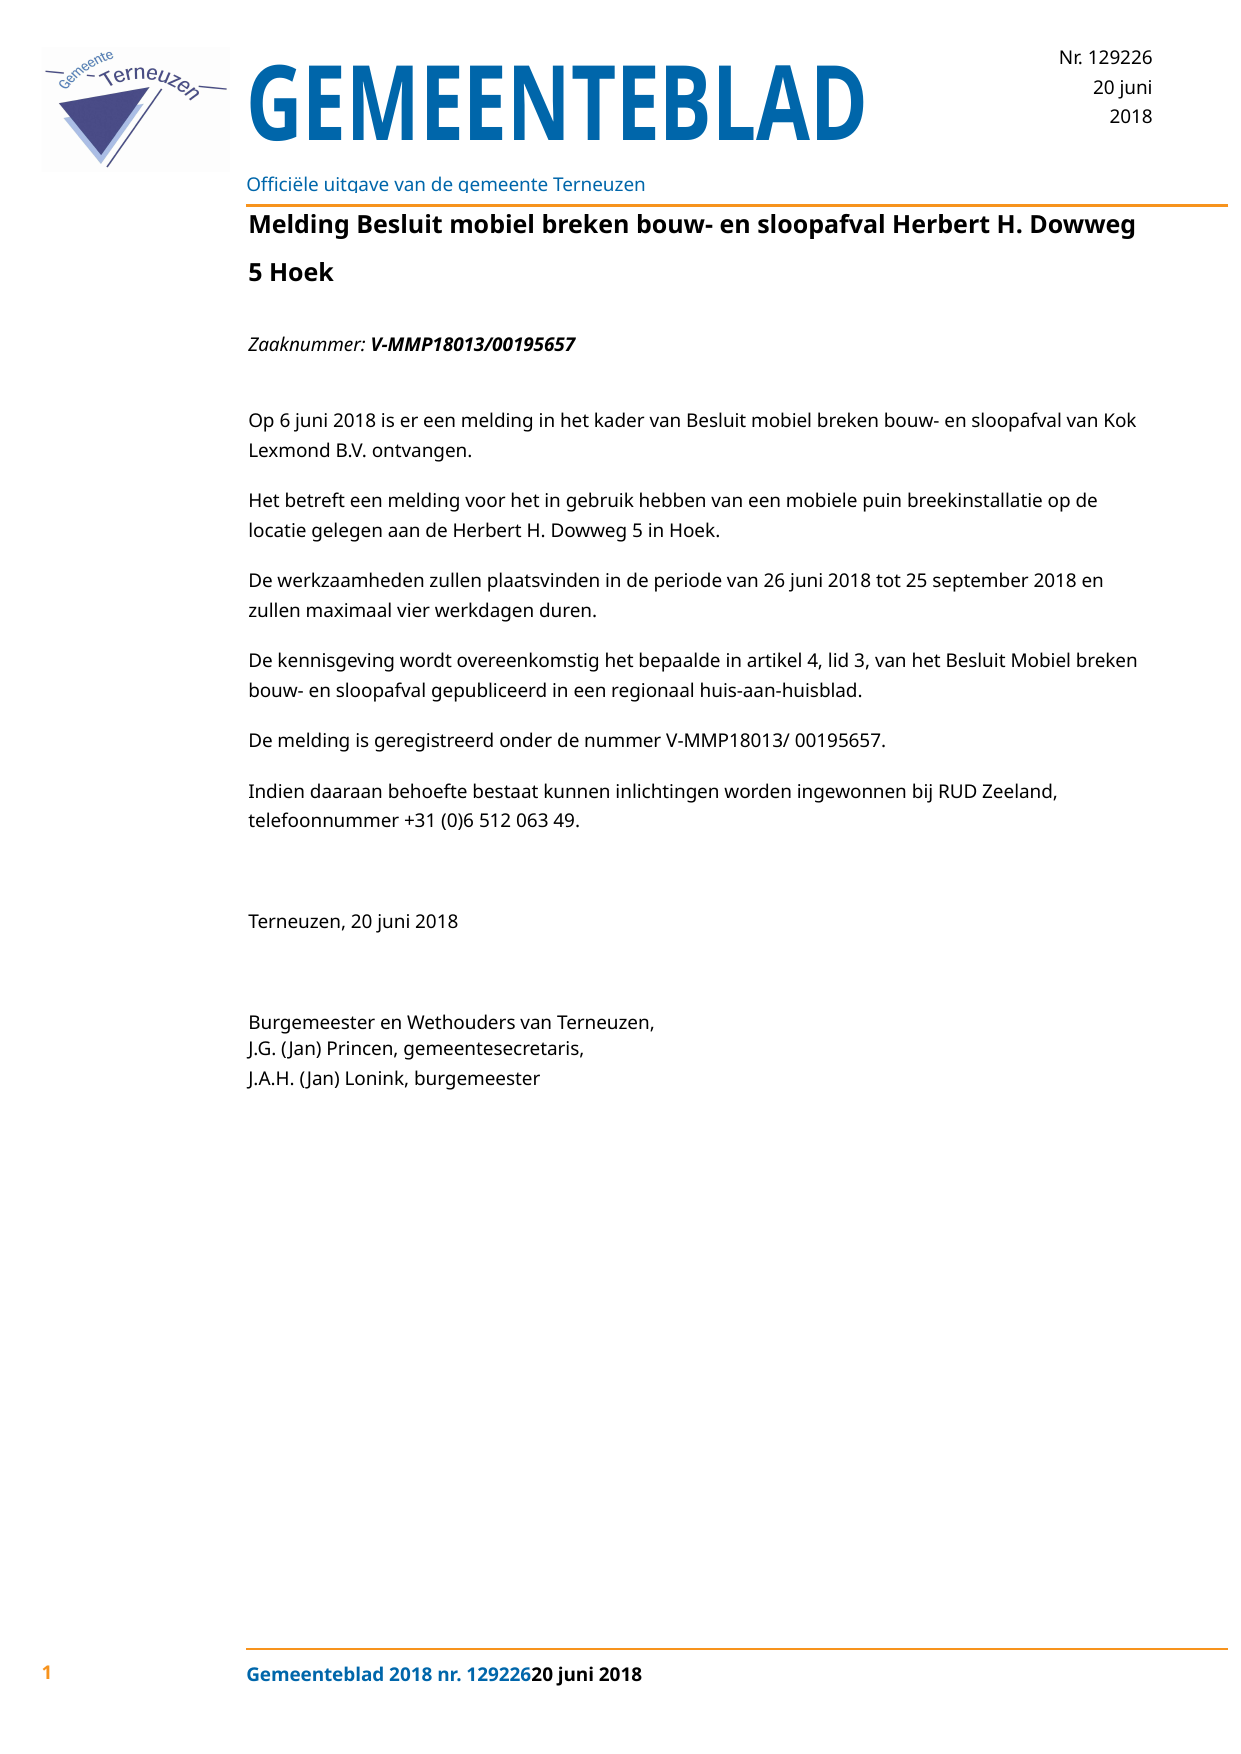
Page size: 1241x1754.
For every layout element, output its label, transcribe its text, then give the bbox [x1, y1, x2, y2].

table_header Burgemeester en Wethouders van Terneuzen, [248, 1009, 1152, 1035]
table_cell [248, 1150, 700, 1175]
text Zaaknummer: V-MMP18013/00195657 [248, 331, 1152, 357]
text De kennisgeving wordt overeenkomstig het bepaalde in artikel 4, lid 3, van het Besluit Mobiel breken bouw- en sloopafval gepubliceerd in een regionaal huis-aan-huisblad. [248, 648, 1152, 703]
table_cell [700, 1150, 1152, 1175]
table_cell J.G. (Jan) Princen, gemeentesecretaris, J.A.H. (Jan) Lonink, burgemeester [248, 1035, 700, 1149]
text Het betreft een melding voor het in gebruik hebben van een mobiele puin breekinstallatie op de locatie gelegen aan de Herbert H. Dowweg 5 in Hoek. [248, 488, 1152, 543]
table_cell [700, 1201, 1152, 1227]
text Terneuzen, 20 juni 2018 [248, 908, 1152, 934]
table_cell [248, 1201, 700, 1227]
picture [41, 47, 231, 172]
table_cell [700, 1035, 1152, 1149]
text De melding is geregistreerd onder de nummer V-MMP18013/ 00195657. [248, 728, 1152, 753]
text Melding Besluit mobiel breken bouw- en sloopafval Herbert H. Dowweg 5 Hoek [248, 207, 1152, 288]
table_cell [248, 1175, 1152, 1201]
text De werkzaamheden zullen plaatsvinden in de periode van 26 juni 2018 tot 25 september 2018 en zullen maximaal vier werkdagen duren. [248, 568, 1152, 623]
text Indien daaraan behoefte bestaat kunnen inlichtingen worden ingewonnen bij RUD Zeeland, telefoonnummer +31 (0)6 512 063 49. [248, 778, 1152, 833]
text Op 6 juni 2018 is er een melding in het kader van Besluit mobiel breken bouw- en sloopafval van Kok Lexmond B.V. ontvangen. [248, 408, 1152, 463]
